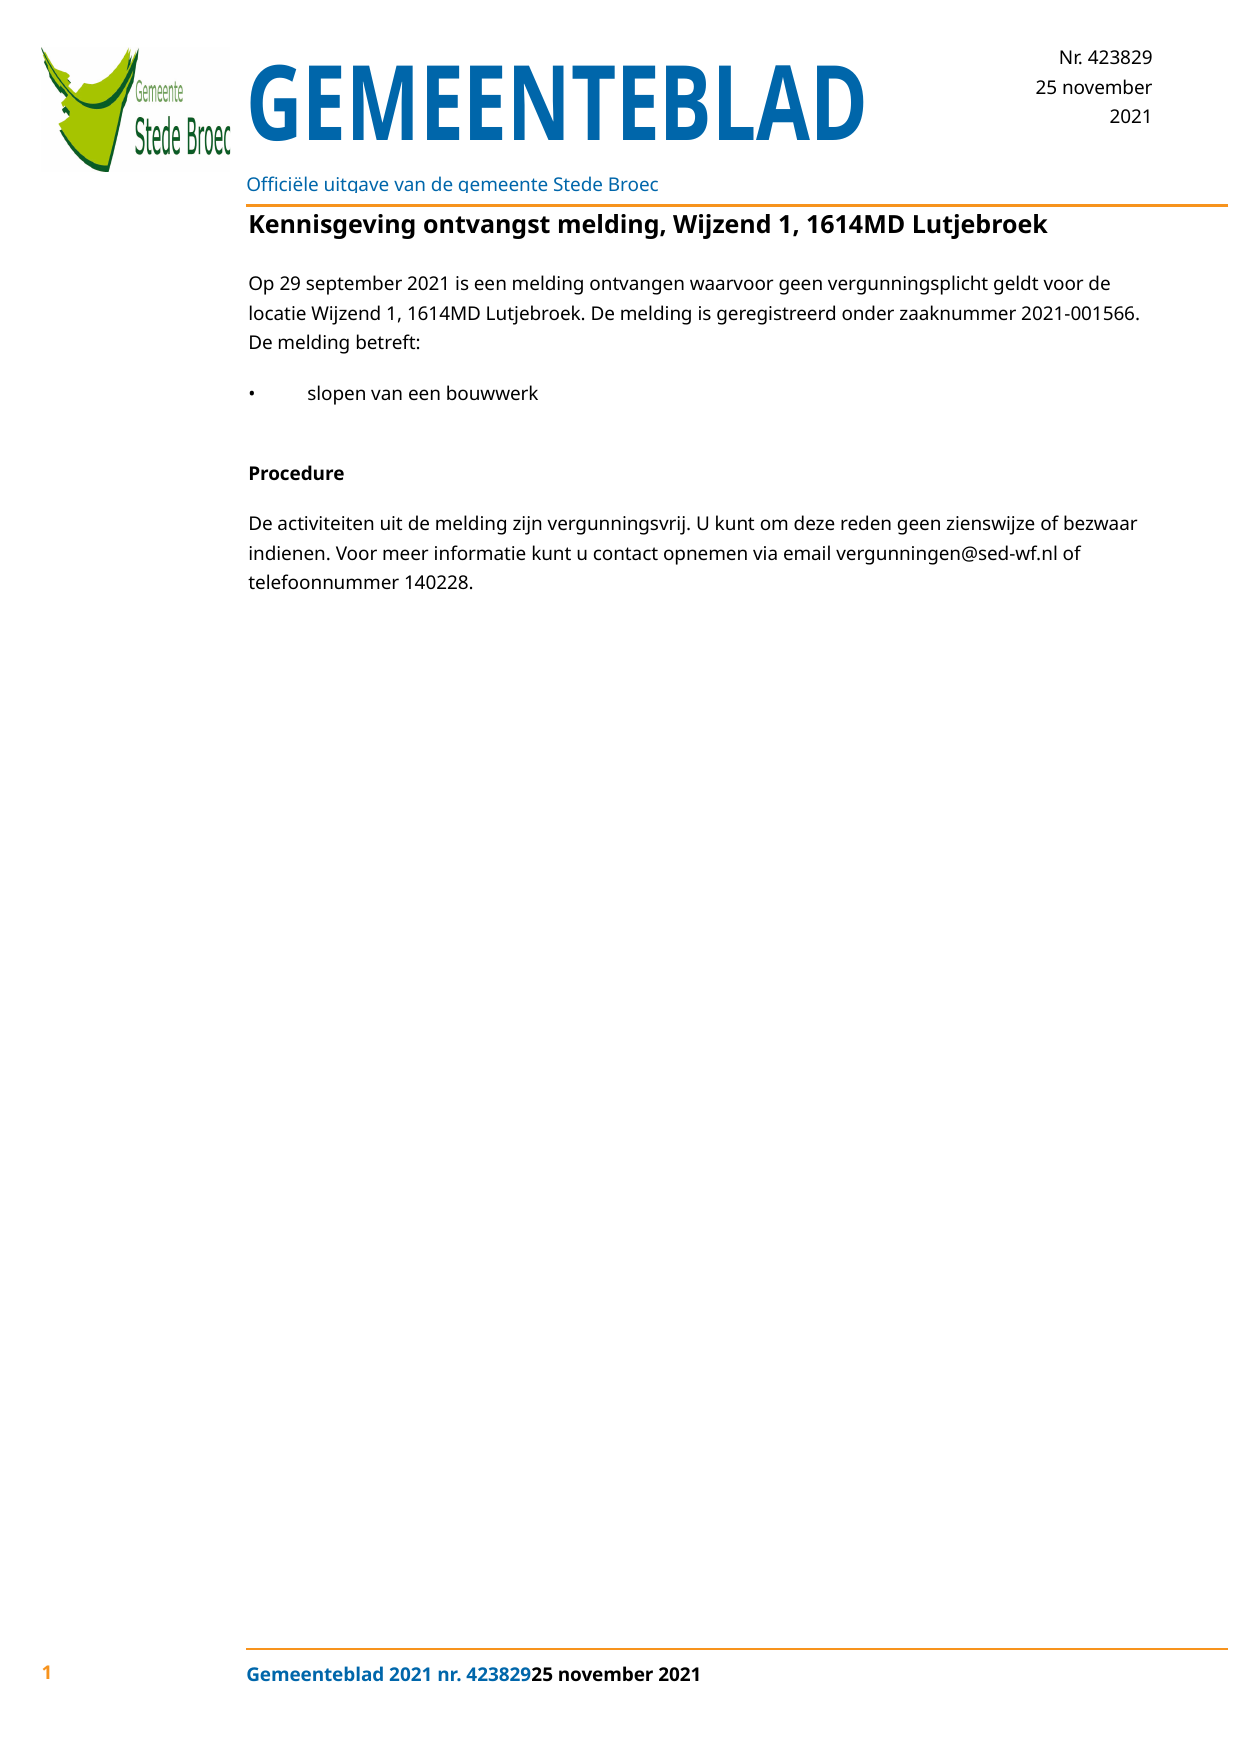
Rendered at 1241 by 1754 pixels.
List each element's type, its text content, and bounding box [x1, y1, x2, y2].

text Kennisgeving ontvangst melding, Wijzend 1, 1614MD Lutjebroek [248, 207, 1152, 241]
text Procedure [248, 460, 1152, 486]
list slopen van een bouwwerk [248, 380, 1152, 406]
text De activiteiten uit de melding zijn vergunningsvrij. U kunt om deze reden geen zienswijze of bezwaar indienen. Voor meer informatie kunt u contact opnemen via email vergunningen@sed-wf.nl of telefoonnummer 140228. [248, 510, 1152, 595]
text Op 29 september 2021 is een melding ontvangen waarvoor geen vergunningsplicht geldt voor de locatie Wijzend 1, 1614MD Lutjebroek. De melding is geregistreerd onder zaaknummer 2021-001566. De melding betreft: [248, 270, 1152, 355]
picture [41, 47, 231, 172]
